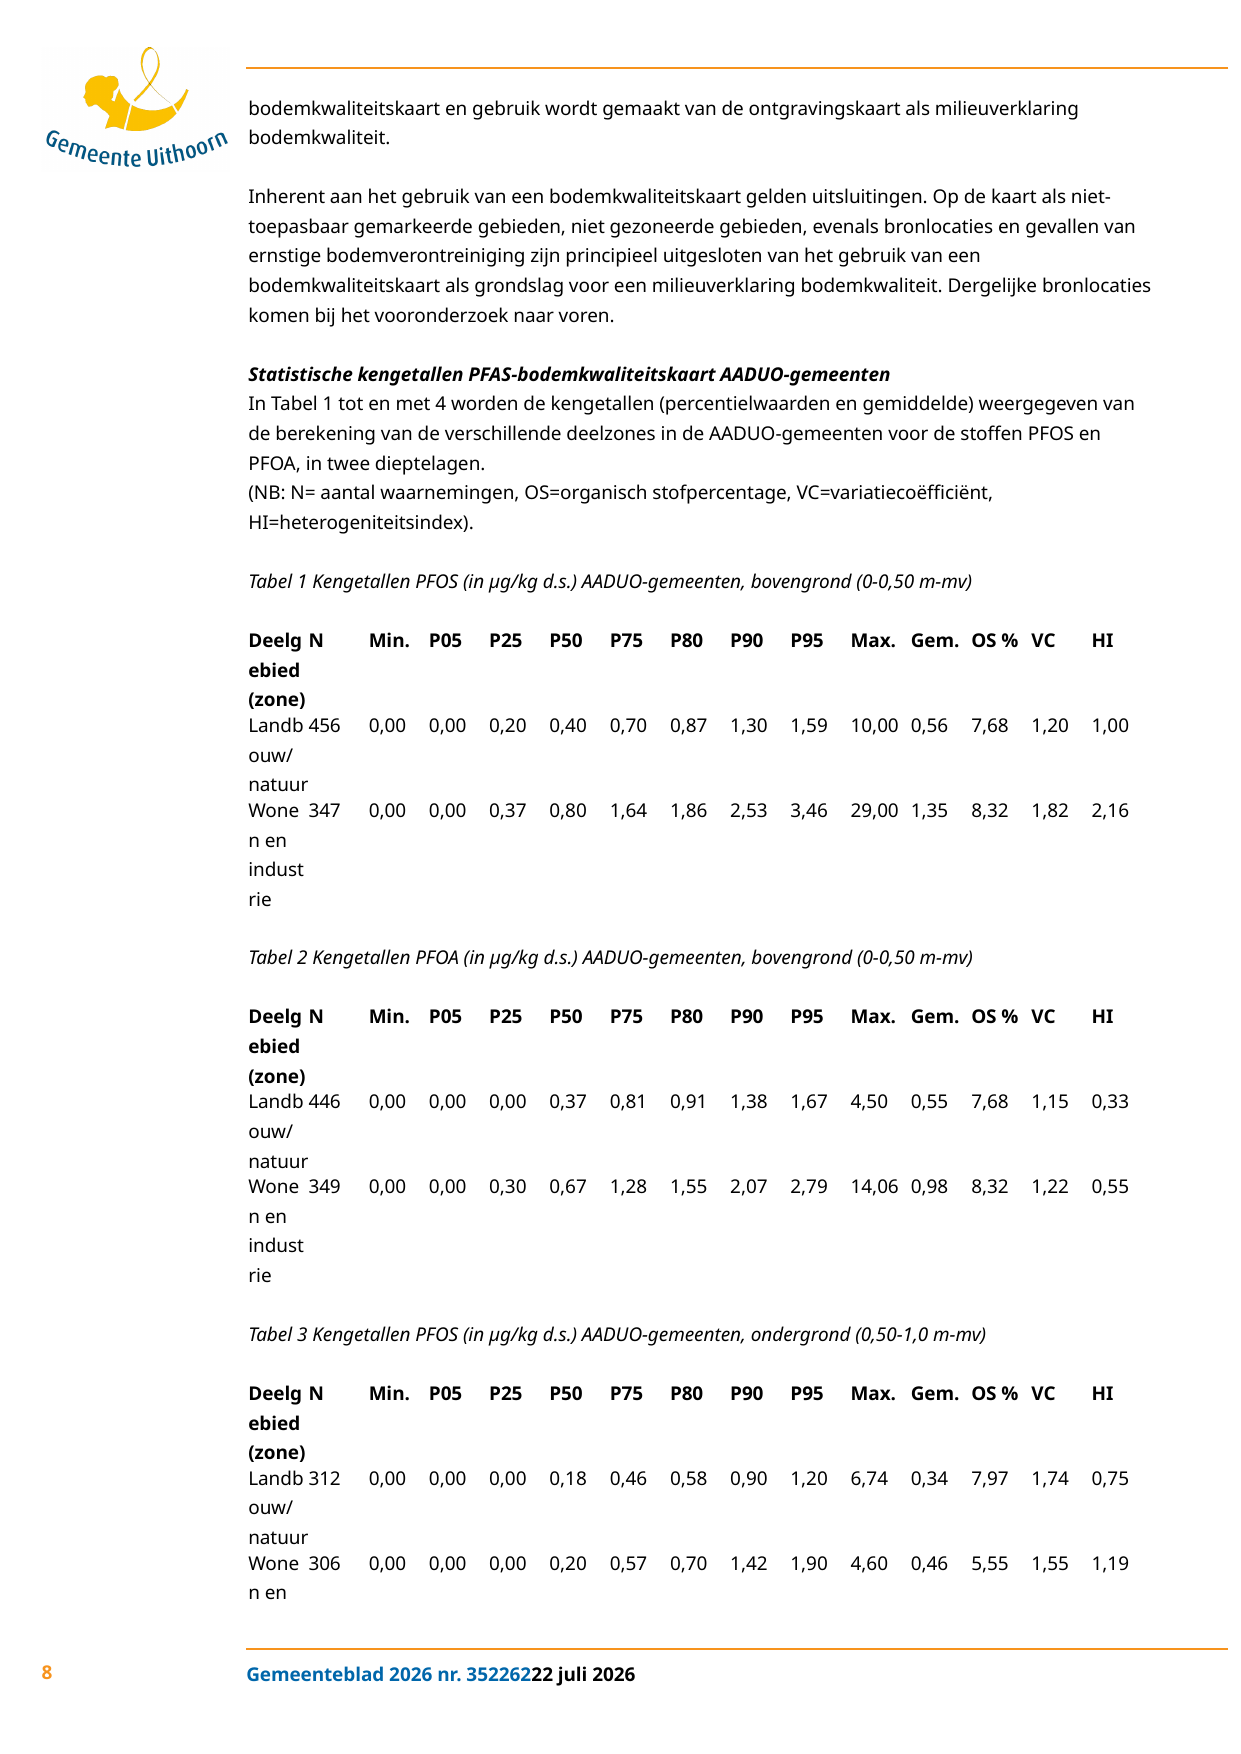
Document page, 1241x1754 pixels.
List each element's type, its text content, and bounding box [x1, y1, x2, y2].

table_cell 349 [308, 1174, 368, 1288]
table_header N [308, 1380, 368, 1465]
table_cell 2,79 [790, 1174, 850, 1288]
table_cell 0,00 [369, 1089, 429, 1173]
table_cell 0,00 [369, 1174, 429, 1288]
table_cell 1,20 [790, 1465, 850, 1550]
table_header Deelgebied (zone) [248, 1380, 308, 1465]
table_cell 0,55 [1091, 1174, 1152, 1288]
table_cell 0,80 [549, 797, 609, 912]
text Tabel 2 Kengetallen PFOA (in µg/kg d.s.) AADUO-gemeenten, bovengrond (0-0,50 m-mv) [248, 944, 1152, 970]
table_header P80 [670, 1380, 730, 1465]
table_cell 8,32 [971, 797, 1031, 912]
table_cell 1,90 [790, 1550, 850, 1605]
text Statistische kengetallen PFAS-bodemkwaliteitskaart AADUO-gemeenten [248, 361, 1152, 387]
table_header P05 [429, 1380, 489, 1465]
table_cell 0,00 [429, 1550, 489, 1605]
table_cell Wonen en industrie [248, 797, 308, 912]
table_header P90 [730, 628, 790, 712]
table_cell 0,67 [549, 1174, 609, 1288]
table_cell 1,67 [790, 1089, 850, 1173]
table_cell 0,70 [670, 1550, 730, 1605]
table_header P95 [790, 1004, 850, 1089]
table_cell 2,16 [1091, 797, 1152, 912]
table_cell 347 [308, 797, 368, 912]
table_cell 0,40 [549, 712, 609, 797]
table_cell 0,56 [911, 712, 971, 797]
table_cell 4,60 [850, 1550, 911, 1605]
table_cell 1,28 [610, 1174, 670, 1288]
table_cell 0,81 [610, 1089, 670, 1173]
table_cell 0,55 [911, 1089, 971, 1173]
table_header P50 [549, 1380, 609, 1465]
table_cell 1,15 [1031, 1089, 1091, 1173]
table_cell 0,00 [369, 1550, 429, 1605]
table_cell 8,32 [971, 1174, 1031, 1288]
table_cell 1,38 [730, 1089, 790, 1173]
table_header P75 [610, 628, 670, 712]
table_header Gem. [911, 628, 971, 712]
table_header Max. [850, 1004, 911, 1089]
table_cell 0,00 [489, 1465, 549, 1550]
table_cell 456 [308, 712, 368, 797]
table_cell 0,87 [670, 712, 730, 797]
table_cell 0,18 [549, 1465, 609, 1550]
table_cell 0,98 [911, 1174, 971, 1288]
table_cell 0,00 [429, 1465, 489, 1550]
table_cell Landbouw/natuur [248, 1089, 308, 1173]
table_header P25 [489, 1004, 549, 1089]
text Tabel 3 Kengetallen PFOS (in µg/kg d.s.) AADUO-gemeenten, ondergrond (0,50-1,0 m-mv) [248, 1321, 1152, 1347]
table_header HI [1091, 1004, 1152, 1089]
table_cell 0,75 [1091, 1465, 1152, 1550]
table_header VC [1031, 628, 1091, 712]
table_cell 5,55 [971, 1550, 1031, 1605]
table_cell Landbouw/natuur [248, 712, 308, 797]
table_header P80 [670, 628, 730, 712]
table_header HI [1091, 1380, 1152, 1465]
table_header Deelgebied (zone) [248, 628, 308, 712]
table_cell 306 [308, 1550, 368, 1605]
table_header N [308, 628, 368, 712]
table_cell 0,37 [549, 1089, 609, 1173]
table_cell Wonen en industrie [248, 1174, 308, 1288]
table_header P80 [670, 1004, 730, 1089]
table_cell 1,74 [1031, 1465, 1091, 1550]
table_header P95 [790, 1380, 850, 1465]
table_cell 4,50 [850, 1089, 911, 1173]
text (NB: N= aantal waarnemingen, OS=organisch stofpercentage, VC=variatiecoëfficiënt, HI=heterogeniteitsindex). [248, 479, 1152, 535]
text In Tabel 1 tot en met 4 worden de kengetallen (percentielwaarden en gemiddelde) weergegeven van de berekening van de verschillende deelzones in de AADUO-gemeenten voor de stoffen PFOS en PFOA, in twee dieptelagen. [248, 391, 1152, 476]
picture [41, 47, 231, 172]
text Inherent aan het gebruik van een bodemkwaliteitskaart gelden uitsluitingen. Op de kaart als niet-toepasbaar gemarkeerde gebieden, niet gezoneerde gebieden, evenals bronlocaties en gevallen van ernstige bodemverontreiniging zijn principieel uitgesloten van het gebruik van een bodemkwaliteitskaart als grondslag voor een milieuverklaring bodemkwaliteit. Dergelijke bronlocaties komen bij het vooronderzoek naar voren. [248, 183, 1152, 328]
table_cell 29,00 [850, 797, 911, 912]
table_cell 0,00 [489, 1550, 549, 1605]
table_cell 0,00 [429, 1089, 489, 1173]
table_cell 1,64 [610, 797, 670, 912]
table_header Min. [369, 1004, 429, 1089]
table_cell 0,34 [911, 1465, 971, 1550]
table_cell 0,00 [369, 712, 429, 797]
table_cell 312 [308, 1465, 368, 1550]
table_cell 0,00 [429, 797, 489, 912]
table_cell 1,30 [730, 712, 790, 797]
table_cell 0,57 [610, 1550, 670, 1605]
table_header P25 [489, 628, 549, 712]
text Tabel 1 Kengetallen PFOS (in µg/kg d.s.) AADUO-gemeenten, bovengrond (0-0,50 m-mv) [248, 568, 1152, 594]
table_cell 3,46 [790, 797, 850, 912]
table_header OS % [971, 1004, 1031, 1089]
table_header P05 [429, 1004, 489, 1089]
text bodemkwaliteitskaart en gebruik wordt gemaakt van de ontgravingskaart als milieuverklaring bodemkwaliteit. [248, 95, 1152, 150]
table_cell 6,74 [850, 1465, 911, 1550]
table_cell 0,46 [610, 1465, 670, 1550]
table_cell 0,00 [369, 797, 429, 912]
table_cell 7,97 [971, 1465, 1031, 1550]
table_header P90 [730, 1380, 790, 1465]
table_cell 0,58 [670, 1465, 730, 1550]
table_cell 0,37 [489, 797, 549, 912]
table_cell 7,68 [971, 712, 1031, 797]
table_header Deelgebied (zone) [248, 1004, 308, 1089]
table_cell 1,42 [730, 1550, 790, 1605]
table_header P05 [429, 628, 489, 712]
table_header P50 [549, 628, 609, 712]
table_cell Landbouw/natuur [248, 1465, 308, 1550]
table_header N [308, 1004, 368, 1089]
table_cell 0,20 [489, 712, 549, 797]
table_cell 14,06 [850, 1174, 911, 1288]
table_cell 2,07 [730, 1174, 790, 1288]
table_cell 0,00 [369, 1465, 429, 1550]
table_cell 0,20 [549, 1550, 609, 1605]
table_header Max. [850, 628, 911, 712]
table_cell 0,90 [730, 1465, 790, 1550]
table_cell 0,91 [670, 1089, 730, 1173]
table_cell 1,59 [790, 712, 850, 797]
table_cell 1,82 [1031, 797, 1091, 912]
table_cell 446 [308, 1089, 368, 1173]
table_cell 1,00 [1091, 712, 1152, 797]
table_cell 1,19 [1091, 1550, 1152, 1605]
table_header OS % [971, 628, 1031, 712]
table_cell 7,68 [971, 1089, 1031, 1173]
table_cell 1,55 [670, 1174, 730, 1288]
table_cell Wonen en [248, 1550, 308, 1605]
table_cell 1,20 [1031, 712, 1091, 797]
table_cell 0,30 [489, 1174, 549, 1288]
table_cell 0,00 [489, 1089, 549, 1173]
table_header P50 [549, 1004, 609, 1089]
table_header P90 [730, 1004, 790, 1089]
table_header Min. [369, 1380, 429, 1465]
table_header P95 [790, 628, 850, 712]
table_cell 10,00 [850, 712, 911, 797]
table_header HI [1091, 628, 1152, 712]
table_header P75 [610, 1004, 670, 1089]
table_cell 1,55 [1031, 1550, 1091, 1605]
table_cell 1,86 [670, 797, 730, 912]
table_cell 0,46 [911, 1550, 971, 1605]
table_header Min. [369, 628, 429, 712]
table_header Gem. [911, 1004, 971, 1089]
table_header P25 [489, 1380, 549, 1465]
table_cell 0,00 [429, 1174, 489, 1288]
table_header OS % [971, 1380, 1031, 1465]
table_cell 0,00 [429, 712, 489, 797]
table_cell 0,70 [610, 712, 670, 797]
table_cell 1,35 [911, 797, 971, 912]
table_header Max. [850, 1380, 911, 1465]
table_cell 1,22 [1031, 1174, 1091, 1288]
table_header VC [1031, 1004, 1091, 1089]
table_cell 2,53 [730, 797, 790, 912]
table_header P75 [610, 1380, 670, 1465]
table_header Gem. [911, 1380, 971, 1465]
table_header VC [1031, 1380, 1091, 1465]
table_cell 0,33 [1091, 1089, 1152, 1173]
